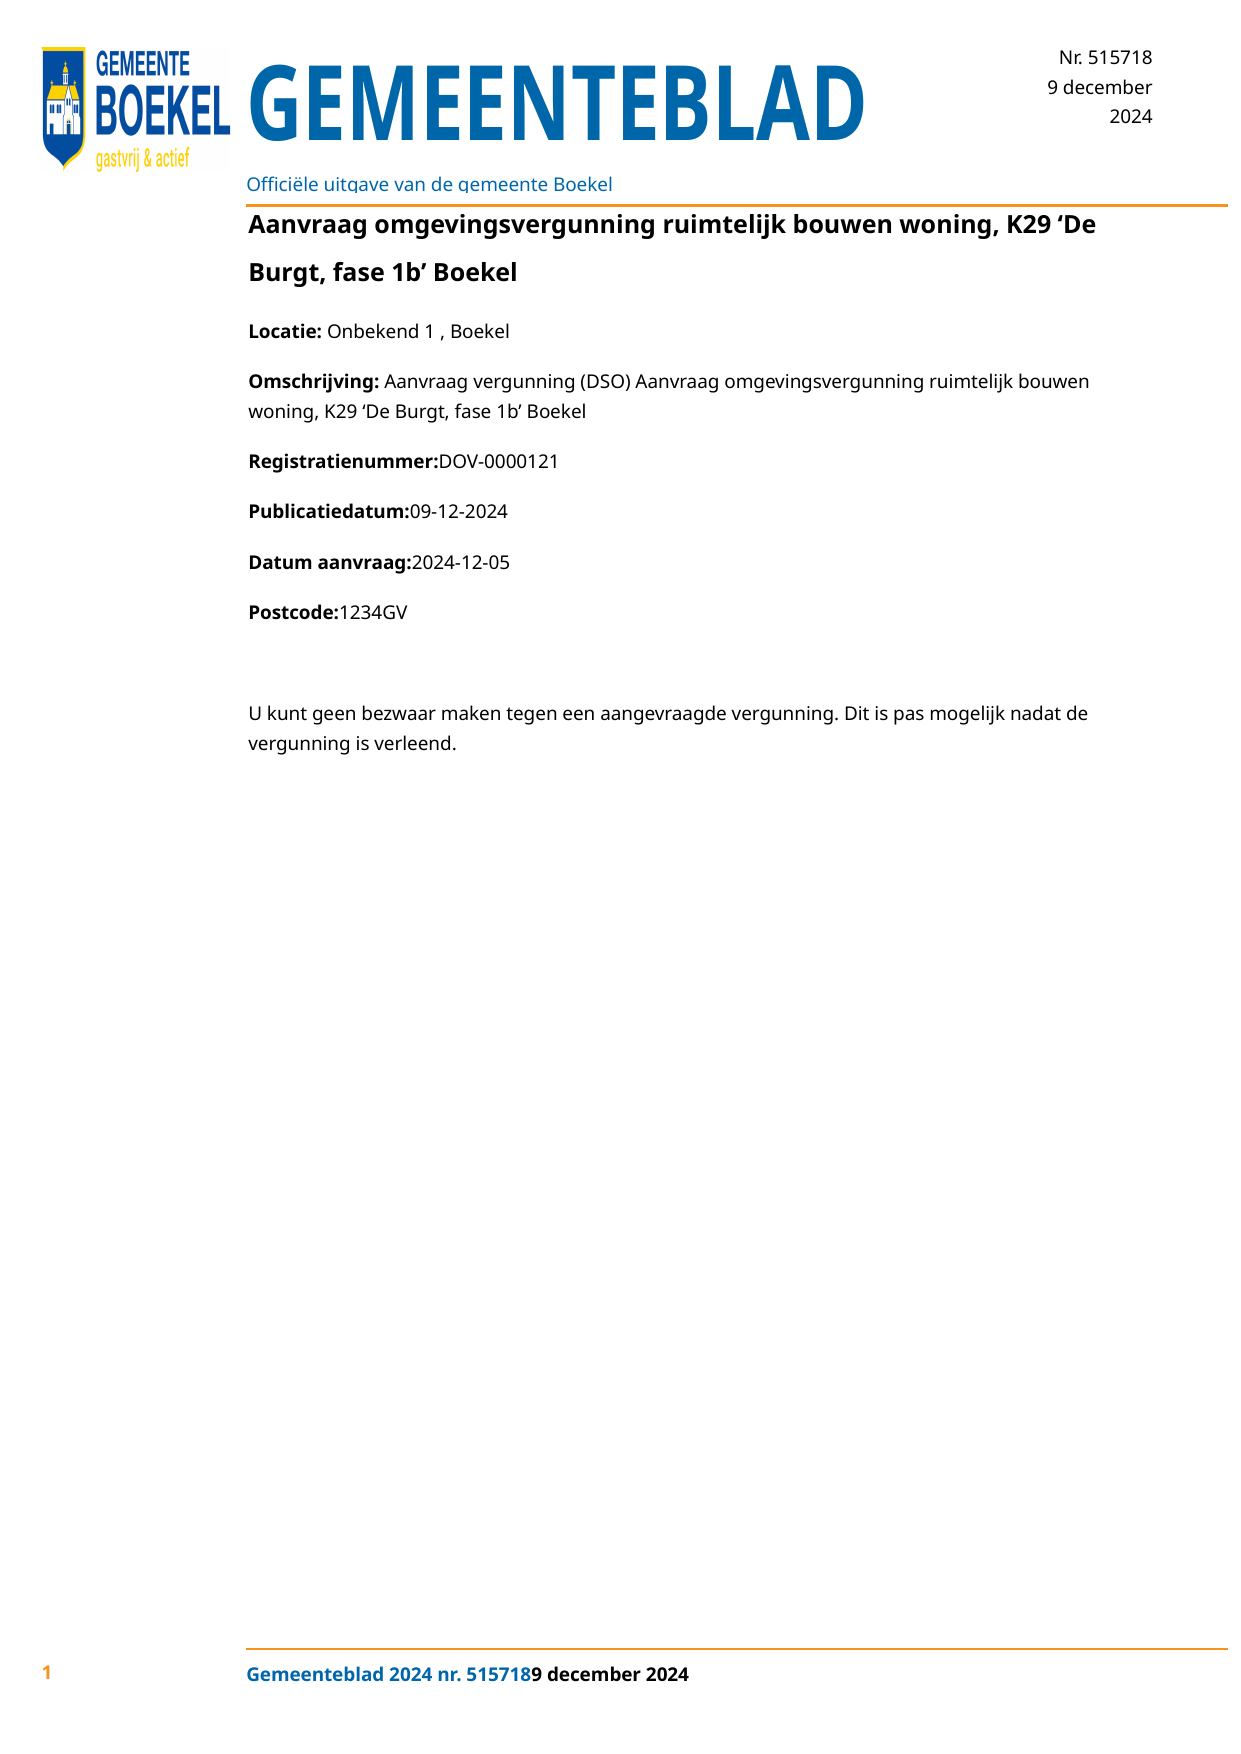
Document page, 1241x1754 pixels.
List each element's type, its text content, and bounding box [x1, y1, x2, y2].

picture [41, 47, 231, 172]
text Registratienummer:DOV-0000121 [248, 448, 1152, 474]
text Omschrijving: Aanvraag vergunning (DSO) Aanvraag omgevingsvergunning ruimtelijk bouwen woning, K29 ‘De Burgt, fase 1b’ Boekel [248, 368, 1152, 424]
text Publicatiedatum:09-12-2024 [248, 499, 1152, 524]
text Datum aanvraag:2024-12-05 [248, 549, 1152, 575]
text Locatie: Onbekend 1 , Boekel [248, 318, 1152, 344]
text Postcode:1234GV [248, 599, 1152, 625]
text U kunt geen bezwaar maken tegen een aangevraagde vergunning. Dit is pas mogelijk nadat de vergunning is verleend. [248, 700, 1152, 756]
text Aanvraag omgevingsvergunning ruimtelijk bouwen woning, K29 ‘De Burgt, fase 1b’ Boekel [248, 207, 1152, 288]
